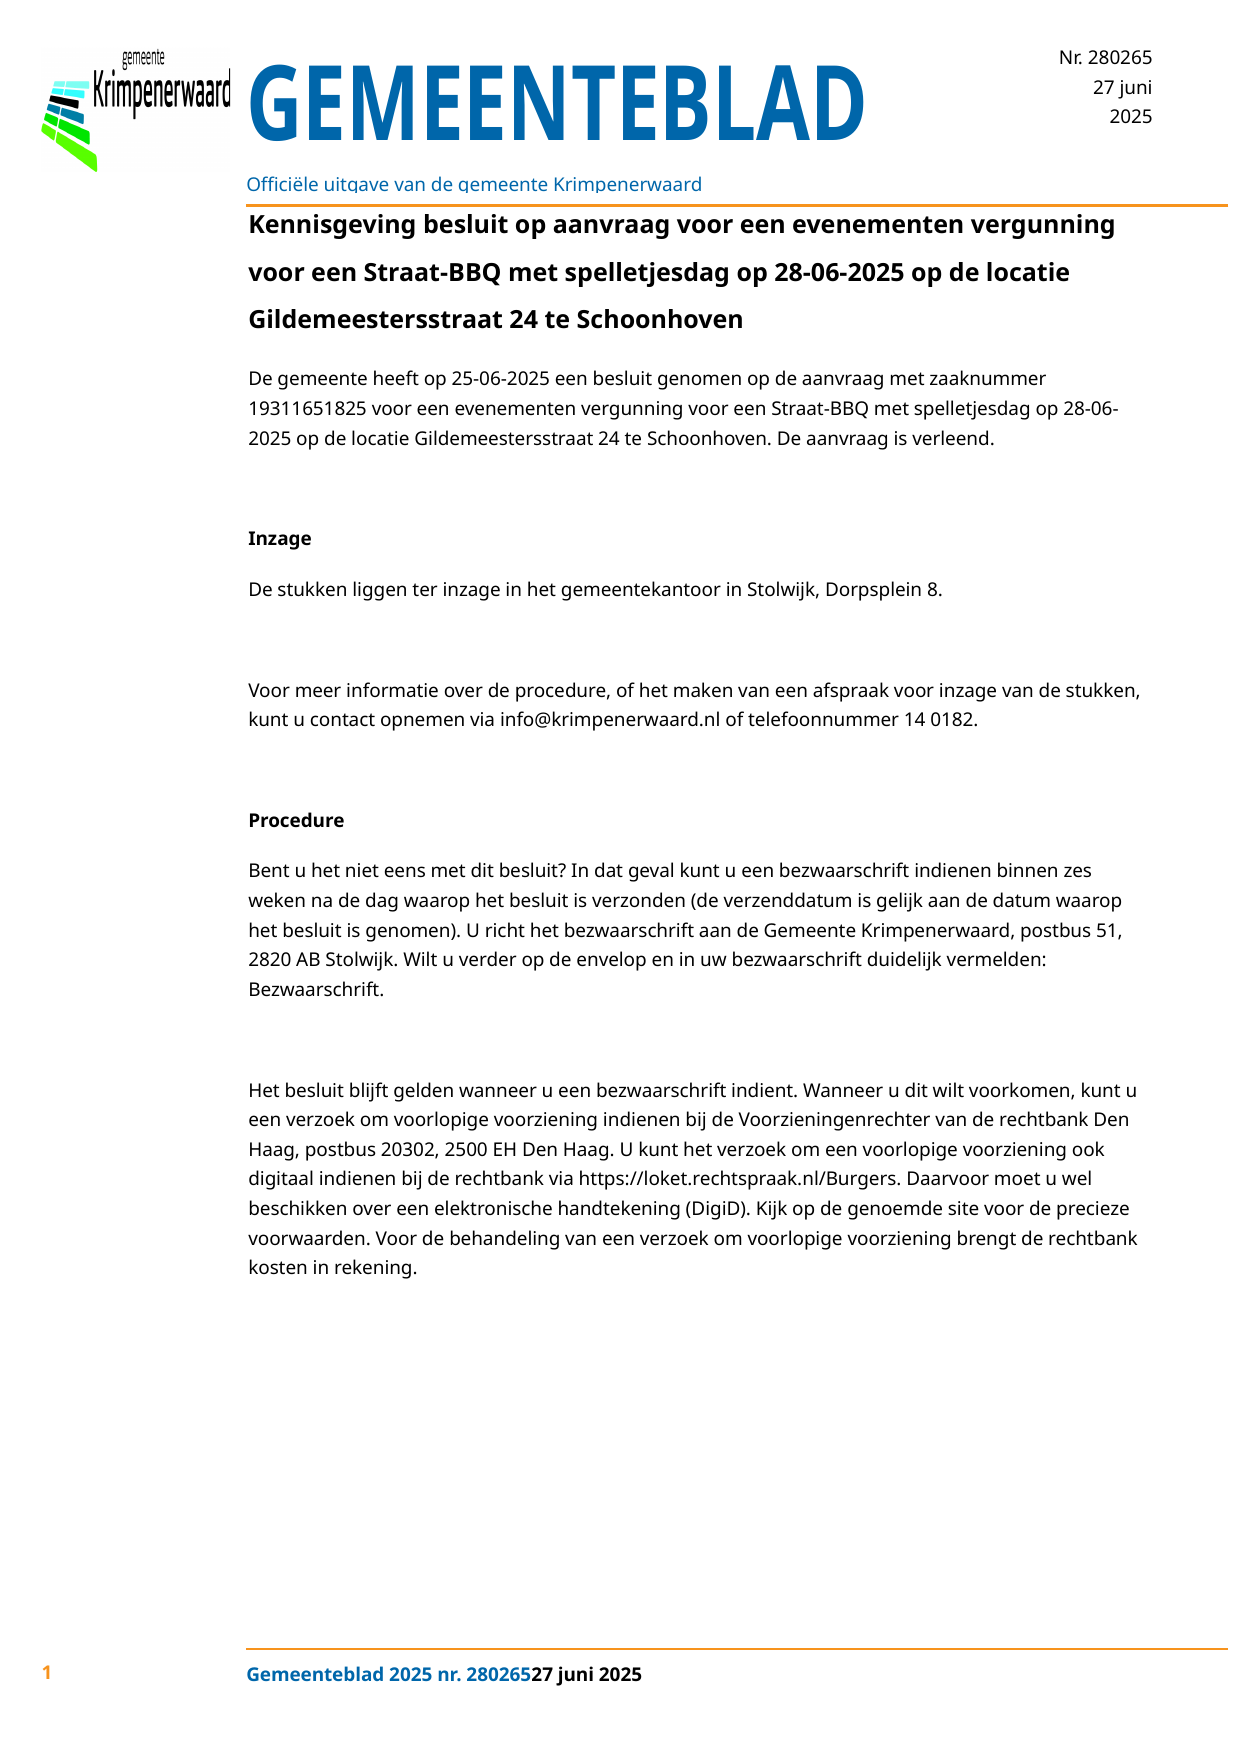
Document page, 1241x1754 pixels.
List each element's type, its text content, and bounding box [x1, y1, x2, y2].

text Inzage [248, 526, 1152, 551]
text De gemeente heeft op 25-06-2025 een besluit genomen op de aanvraag met zaaknummer 19311651825 voor een evenementen vergunning voor een Straat-BBQ met spelletjesdag op 28-06-2025 op de locatie Gildemeestersstraat 24 te Schoonhoven. De aanvraag is verleend. [248, 366, 1152, 450]
text Bent u het niet eens met dit besluit? In dat geval kunt u een bezwaarschrift indienen binnen zes weken na de dag waarop het besluit is verzonden (de verzenddatum is gelijk aan de datum waarop het besluit is genomen). U richt het bezwaarschrift aan de Gemeente Krimpenerwaard, postbus 51, 2820 AB Stolwijk. Wilt u verder op de envelop en in uw bezwaarschrift duidelijk vermelden: Bezwaarschrift. [248, 858, 1152, 1002]
text Kennisgeving besluit op aanvraag voor een evenementen vergunning voor een Straat-BBQ met spelletjesdag op 28-06-2025 op de locatie Gildemeestersstraat 24 te Schoonhoven [248, 207, 1152, 336]
text Procedure [248, 807, 1152, 833]
picture [41, 47, 231, 172]
text Voor meer informatie over de procedure, of het maken van een afspraak voor inzage van de stukken, kunt u contact opnemen via info@krimpenerwaard.nl of telefoonnummer 14 0182. [248, 677, 1152, 732]
text De stukken liggen ter inzage in het gemeentekantoor in Stolwijk, Dorpsplein 8. [248, 576, 1152, 602]
text Het besluit blijft gelden wanneer u een bezwaarschrift indient. Wanneer u dit wilt voorkomen, kunt u een verzoek om voorlopige voorziening indienen bij de Voorzieningenrechter van de rechtbank Den Haag, postbus 20302, 2500 EH Den Haag. U kunt het verzoek om een voorlopige voorziening ook digitaal indienen bij de rechtbank via https://loket.rechtspraak.nl/Burgers. Daarvoor moet u wel beschikken over een elektronische handtekening (DigiD). Kijk op de genoemde site voor de precieze voorwaarden. Voor de behandeling van een verzoek om voorlopige voorziening brengt de rechtbank kosten in rekening. [248, 1077, 1152, 1280]
